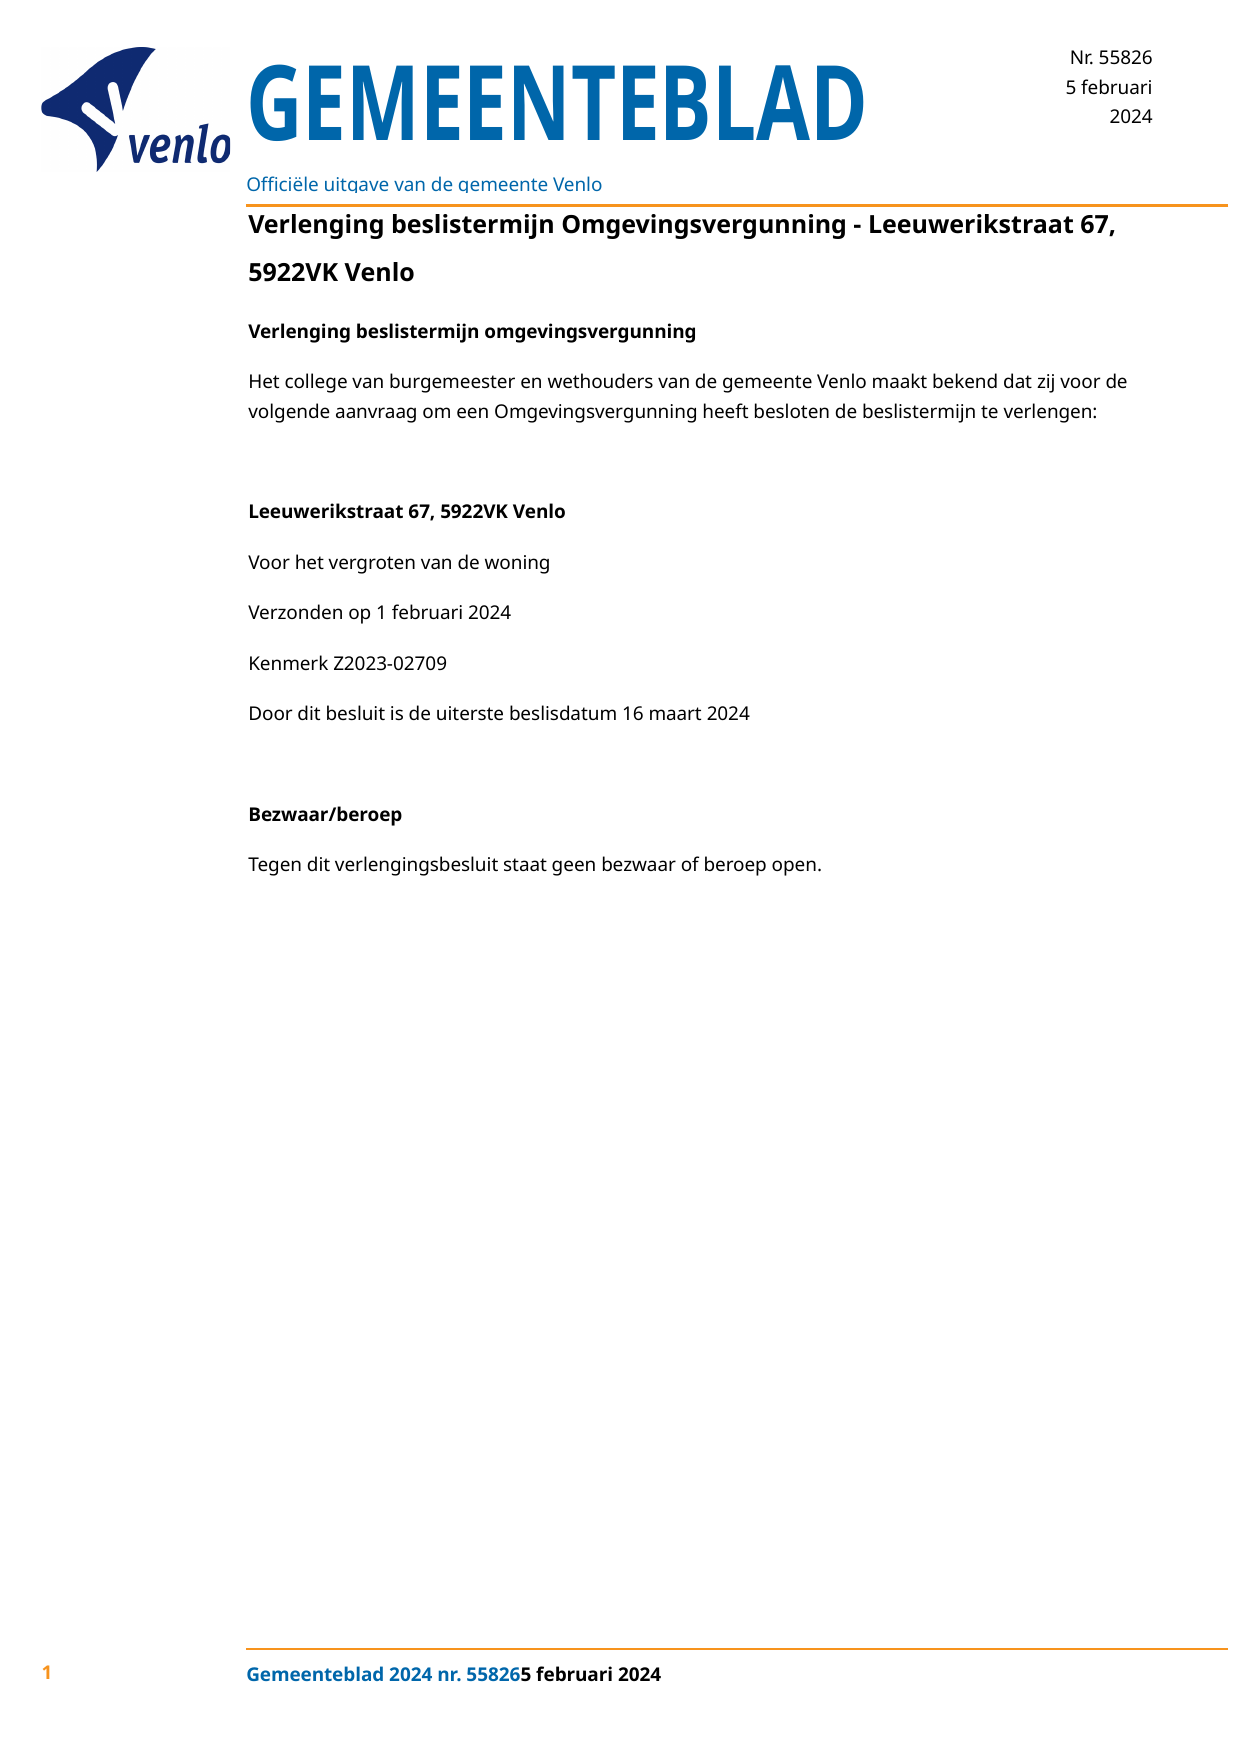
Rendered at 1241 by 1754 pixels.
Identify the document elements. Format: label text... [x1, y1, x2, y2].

picture [41, 47, 231, 172]
text Bezwaar/beroep [248, 801, 1152, 827]
text Kenmerk Z2023-02709 [248, 650, 1152, 676]
text Verzonden op 1 februari 2024 [248, 599, 1152, 625]
text Tegen dit verlengingsbesluit staat geen bezwaar of beroep open. [248, 852, 1152, 877]
text Voor het vergroten van de woning [248, 549, 1152, 575]
text Verlenging beslistermijn omgevingsvergunning [248, 318, 1152, 344]
text Het college van burgemeester en wethouders van de gemeente Venlo maakt bekend dat zij voor de volgende aanvraag om een Omgevingsvergunning heeft besloten de beslistermijn te verlengen: [248, 368, 1152, 424]
text Door dit besluit is de uiterste beslisdatum 16 maart 2024 [248, 700, 1152, 726]
text Leeuwerikstraat 67, 5922VK Venlo [248, 499, 1152, 524]
text Verlenging beslistermijn Omgevingsvergunning - Leeuwerikstraat 67, 5922VK Venlo [248, 207, 1152, 288]
